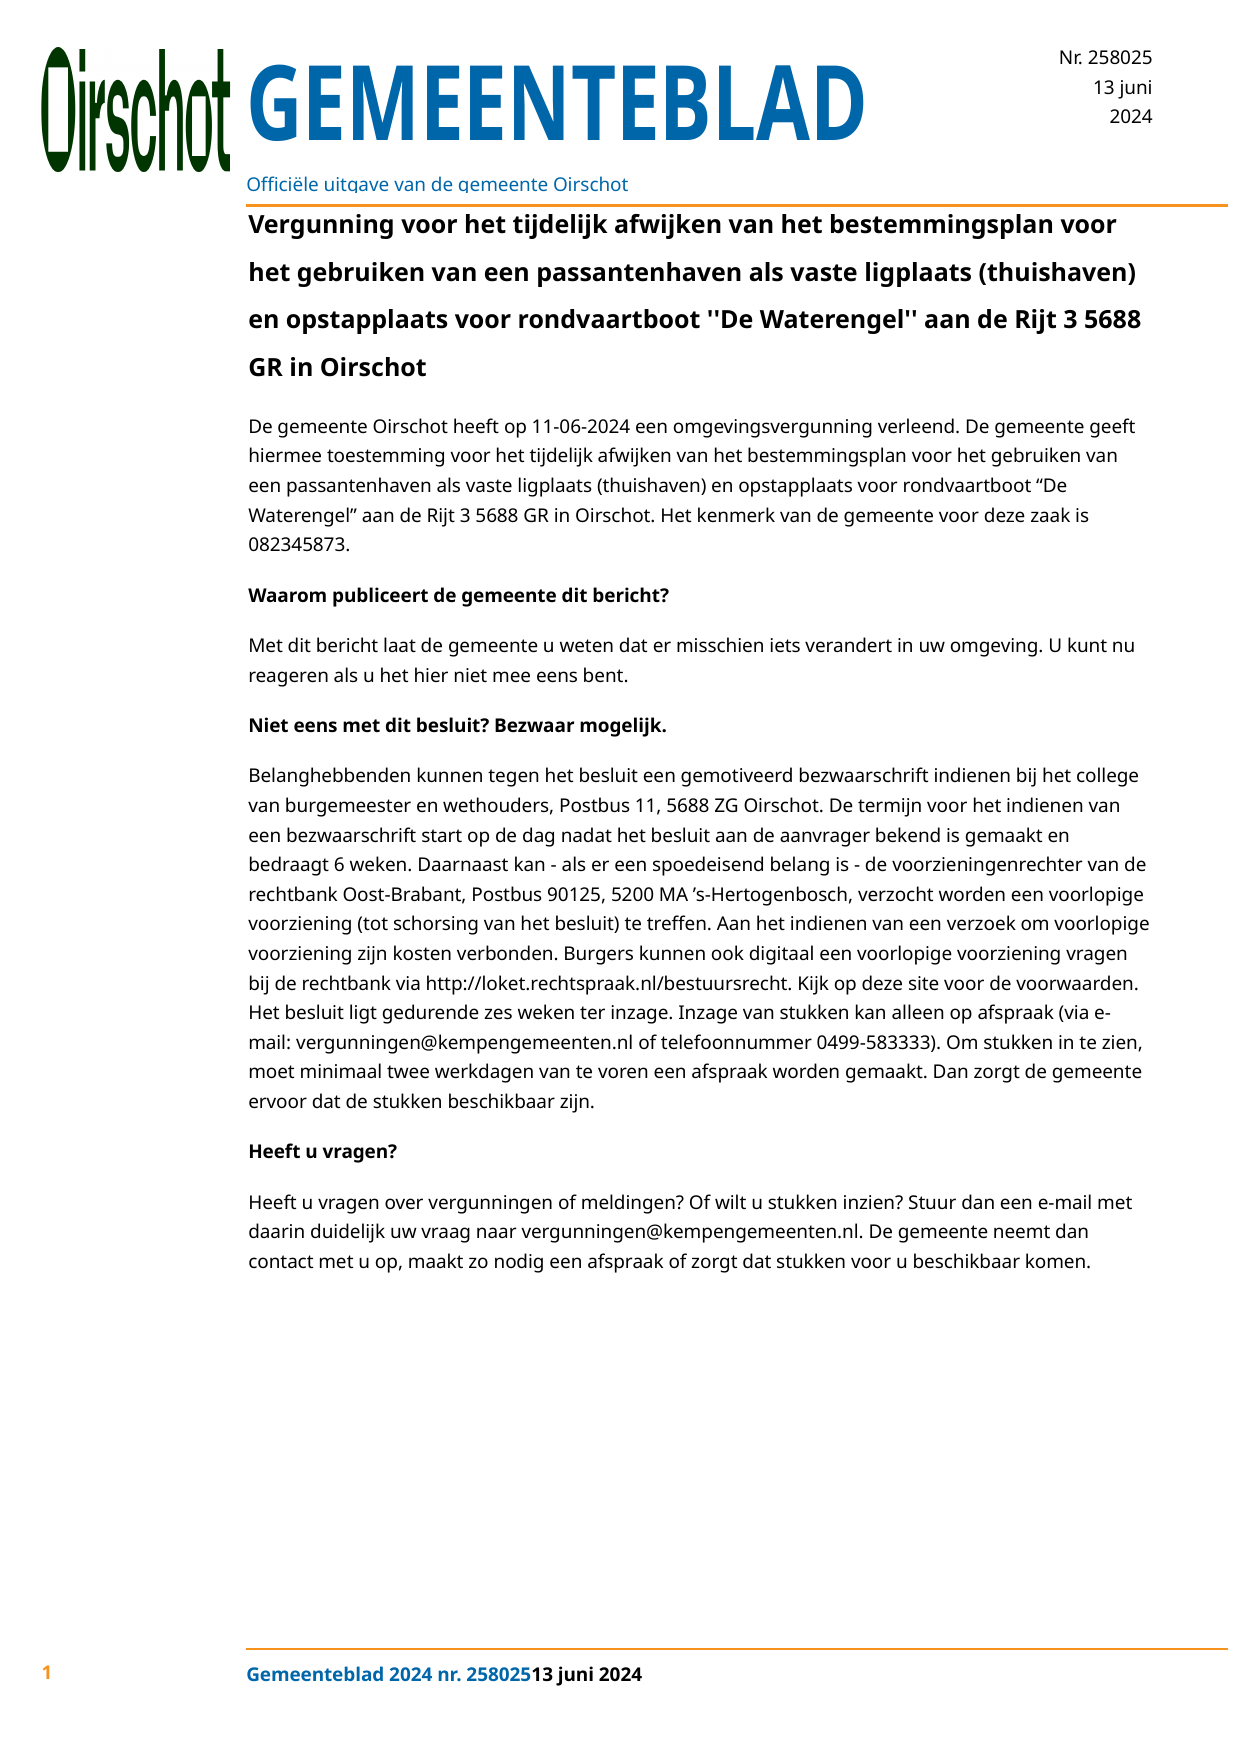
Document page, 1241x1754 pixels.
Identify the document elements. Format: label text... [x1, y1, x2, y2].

text De gemeente Oirschot heeft op 11-06-2024 een omgevingsvergunning verleend. De gemeente geeft hiermee toestemming voor het tijdelijk afwijken van het bestemmingsplan voor het gebruiken van een passantenhaven als vaste ligplaats (thuishaven) en opstapplaats voor rondvaartboot “De Waterengel” aan de Rijt 3 5688 GR in Oirschot. Het kenmerk van de gemeente voor deze zaak is 082345873. [248, 413, 1152, 557]
text Met dit bericht laat de gemeente u weten dat er misschien iets verandert in uw omgeving. U kunt nu reageren als u het hier niet mee eens bent. [248, 632, 1152, 688]
text Waarom publiceert de gemeente dit bericht? [248, 582, 1152, 608]
picture [41, 47, 231, 172]
text Heeft u vragen over vergunningen of meldingen? Of wilt u stukken inzien? Stuur dan een e-mail met daarin duidelijk uw vraag naar vergunningen@kempengemeenten.nl. De gemeente neemt dan contact met u op, maakt zo nodig een afspraak of zorgt dat stukken voor u beschikbaar komen. [248, 1189, 1152, 1274]
text Vergunning voor het tijdelijk afwijken van het bestemmingsplan voor het gebruiken van een passantenhaven als vaste ligplaats (thuishaven) en opstapplaats voor rondvaartboot ''De Waterengel'' aan de Rijt 3 5688 GR in Oirschot [248, 207, 1152, 384]
text Belanghebbenden kunnen tegen het besluit een gemotiveerd bezwaarschrift indienen bij het college van burgemeester en wethouders, Postbus 11, 5688 ZG Oirschot. De termijn voor het indienen van een bezwaarschrift start op de dag nadat het besluit aan de aanvrager bekend is gemaakt en bedraagt 6 weken. Daarnaast kan - als er een spoedeisend belang is - de voorzieningenrechter van de rechtbank Oost-Brabant, Postbus 90125, 5200 MA ’s-Hertogenbosch, verzocht worden een voorlopige voorziening (tot schorsing van het besluit) te treffen. Aan het indienen van een verzoek om voorlopige voorziening zijn kosten verbonden. Burgers kunnen ook digitaal een voorlopige voorziening vragen bij de rechtbank via http://loket.rechtspraak.nl/bestuursrecht. Kijk op deze site voor de voorwaarden. Het besluit ligt gedurende zes weken ter inzage. Inzage van stukken kan alleen op afspraak (via e-mail: vergunningen@kempengemeenten.nl of telefoonnummer 0499-583333). Om stukken in te zien, moet minimaal twee werkdagen van te voren een afspraak worden gemaakt. Dan zorgt de gemeente ervoor dat de stukken beschikbaar zijn. [248, 763, 1152, 1114]
text Heeft u vragen? [248, 1138, 1152, 1164]
text Niet eens met dit besluit? Bezwaar mogelijk. [248, 712, 1152, 738]
